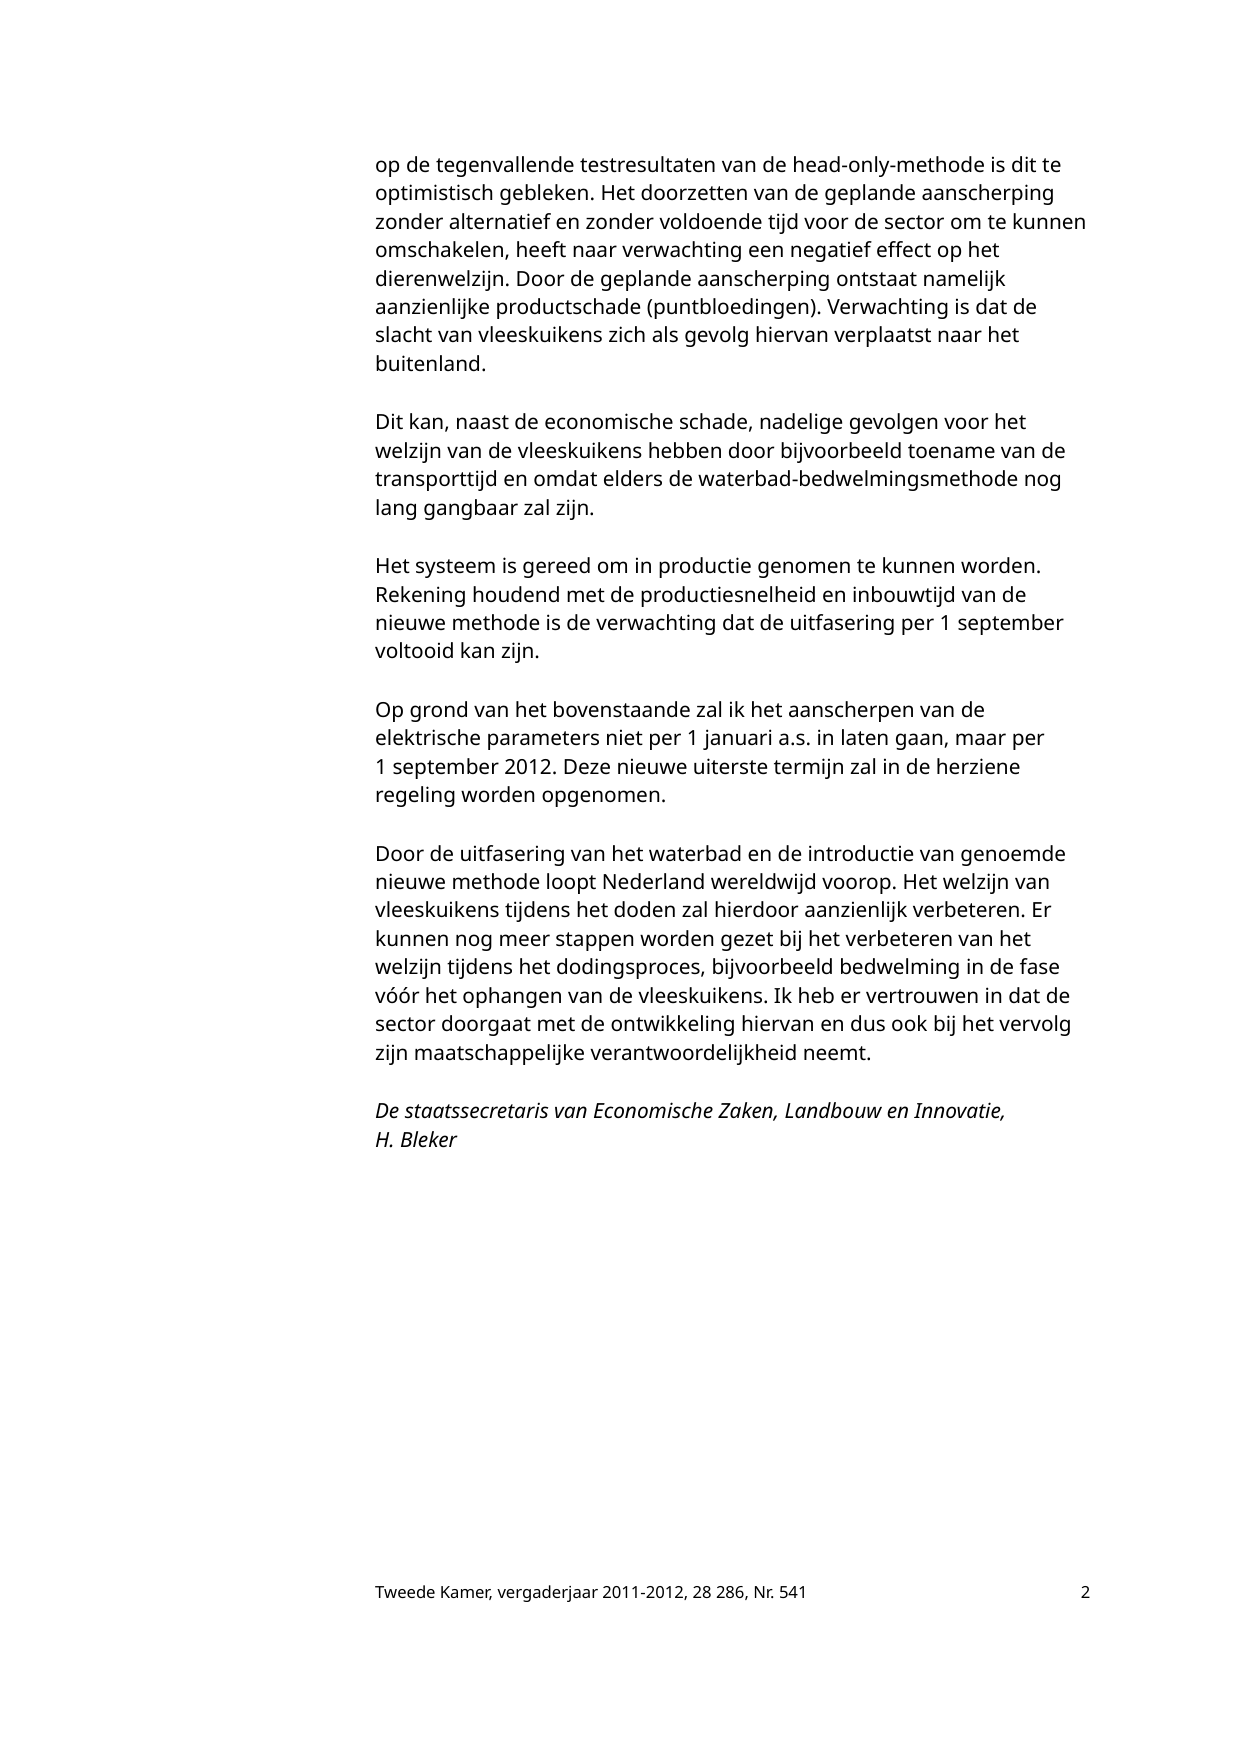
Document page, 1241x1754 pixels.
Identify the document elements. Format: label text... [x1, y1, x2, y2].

text Het systeem is gereed om in productie genomen te kunnen worden. Rekening houdend met de productiesnelheid en inbouwtijd van de nieuwe methode is de verwachting dat de uitfasering per 1 september voltooid kan zijn. [375, 551, 1090, 665]
text Door de uitfasering van het waterbad en de introductie van genoemde nieuwe methode loopt Nederland wereldwijd voorop. Het welzijn van vleeskuikens tijdens het doden zal hierdoor aanzienlijk verbeteren. Er kunnen nog meer stappen worden gezet bij het verbeteren van het welzijn tijdens het dodingsproces, bijvoorbeeld bedwelming in de fase vóór het ophangen van de vleeskuikens. Ik heb er vertrouwen in dat de sector doorgaat met de ontwikkeling hiervan en dus ook bij het vervolg zijn maatschappelijke verantwoordelijkheid neemt. [375, 839, 1090, 1066]
text Op grond van het bovenstaande zal ik het aanscherpen van de elektrische parameters niet per 1 januari a.s. in laten gaan, maar per 1 september 2012. Deze nieuwe uiterste termijn zal in de herziene regeling worden opgenomen. [375, 695, 1090, 809]
text op de tegenvallende testresultaten van de head-only-methode is dit te optimistisch gebleken. Het doorzetten van de geplande aanscherping zonder alternatief en zonder voldoende tijd voor de sector om te kunnen omschakelen, heeft naar verwachting een negatief effect op het dierenwelzijn. Door de geplande aanscherping ontstaat namelijk aanzienlijke productschade (puntbloedingen). Verwachting is dat de slacht van vleeskuikens zich als gevolg hiervan verplaatst naar het buitenland. [375, 150, 1090, 377]
text De staatssecretaris van Economische Zaken, Landbouw en Innovatie, [375, 1096, 1090, 1125]
text H. Bleker [375, 1125, 1090, 1153]
text Dit kan, naast de economische schade, nadelige gevolgen voor het welzijn van de vleeskuikens hebben door bijvoorbeeld toename van de transporttijd en omdat elders de waterbad-bedwelmingsmethode nog lang gangbaar zal zijn. [375, 407, 1090, 521]
